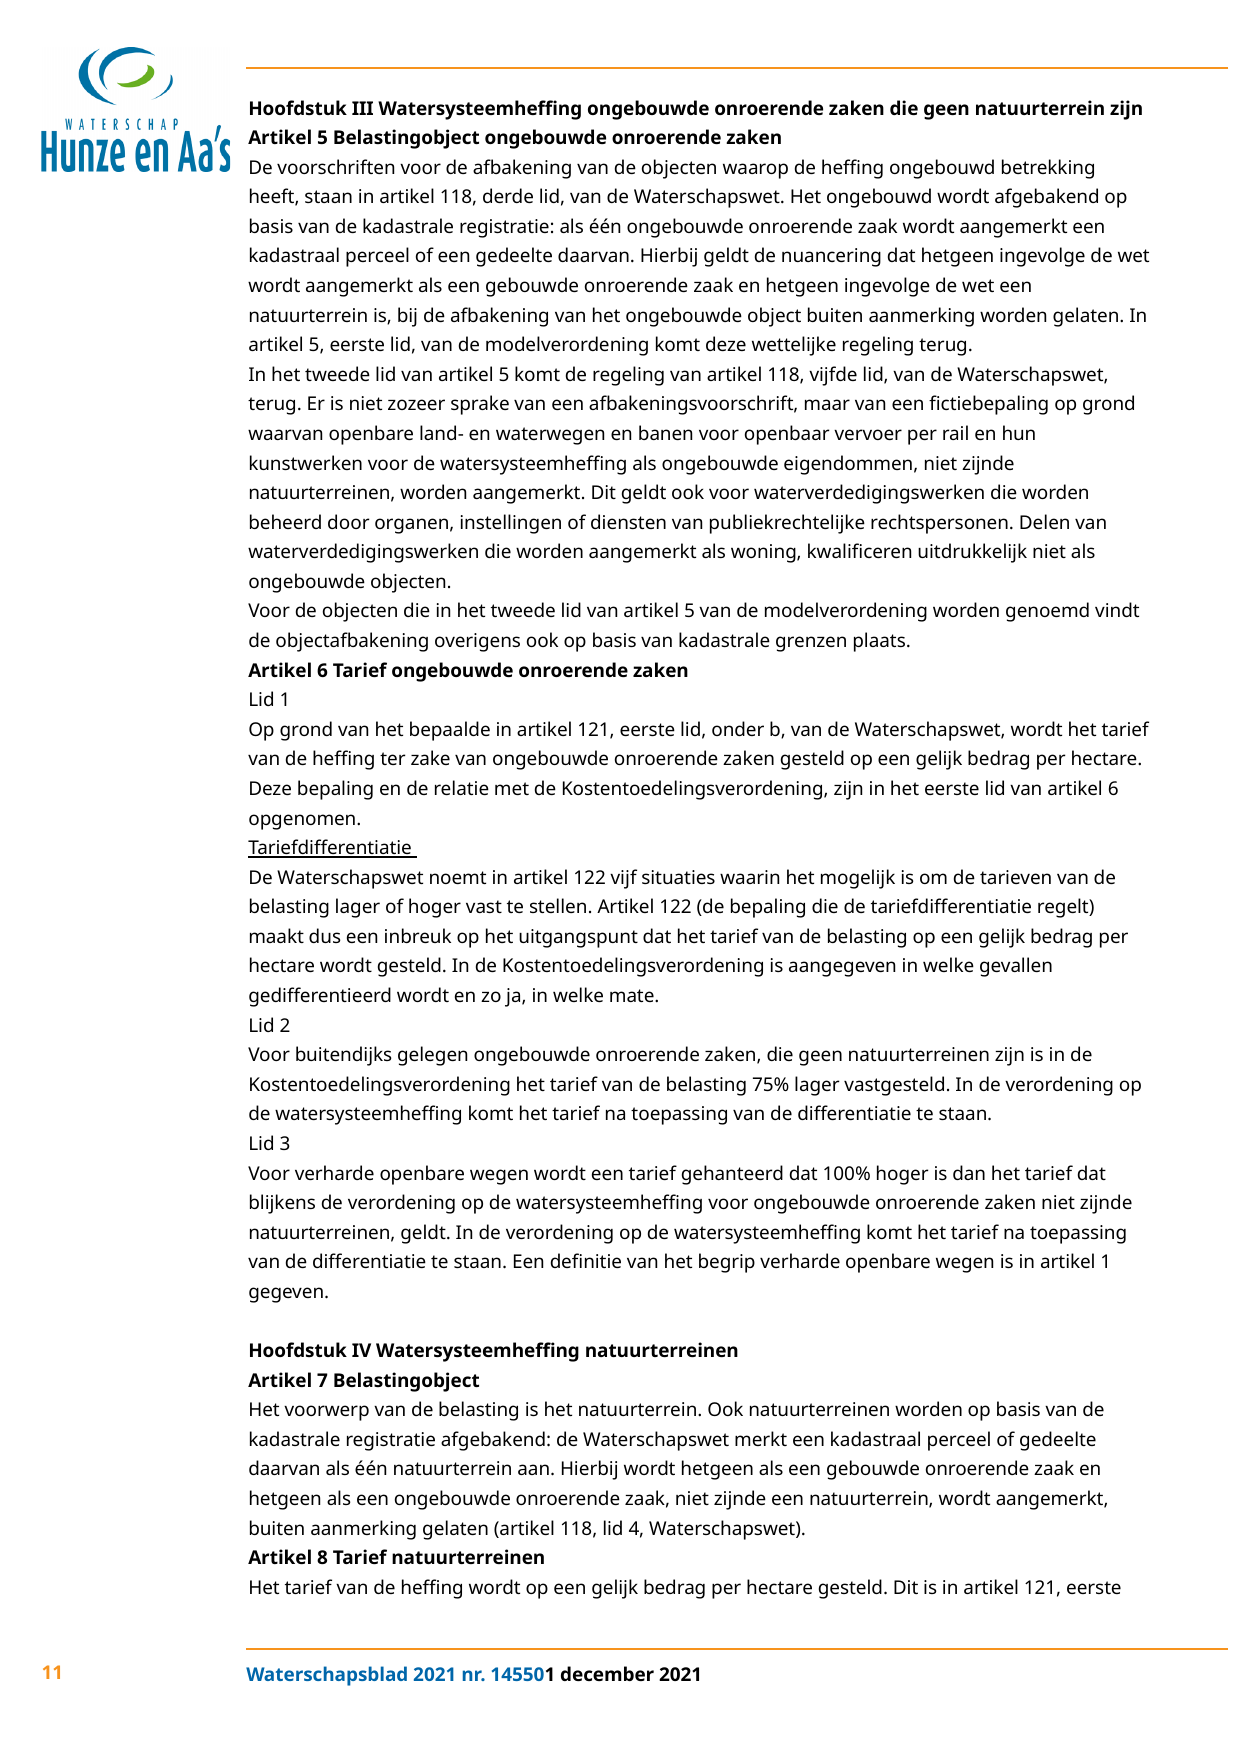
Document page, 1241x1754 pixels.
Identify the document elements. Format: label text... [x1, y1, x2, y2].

text Lid 3 [248, 1130, 1152, 1156]
text Hoofdstuk III Watersysteemheffing ongebouwde onroerende zaken die geen natuurterrein zijn [248, 95, 1152, 121]
picture [47, 154, 51, 172]
text Voor de objecten die in het tweede lid van artikel 5 van de modelverordening worden genoemd vindt de objectafbakening overigens ook op basis van kadastrale grenzen plaats. [248, 598, 1152, 653]
picture [183, 163, 191, 172]
text Tariefdifferentiatie [248, 834, 1152, 860]
text Artikel 8 Tarief natuurterreinen [248, 1544, 1152, 1570]
text Het tarief van de heffing wordt op een gelijk bedrag per hectare gesteld. Dit is in artikel 121, eerste [248, 1574, 1152, 1600]
text Het voorwerp van de belasting is het natuurterrein. Ook natuurterreinen worden op basis van de kadastrale registratie afgebakend: de Waterschapswet merkt een kadastraal perceel of gedeelte daarvan als één natuurterrein aan. Hierbij wordt hetgeen als een gebouwde onroerende zaak en hetgeen als een ongebouwde onroerende zaak, niet zijnde een natuurterrein, wordt aangemerkt, buiten aanmerking gelaten (artikel 118, lid 4, Waterschapswet). [248, 1396, 1152, 1541]
text De Waterschapswet noemt in artikel 122 vijf situaties waarin het mogelijk is om de tarieven van de belasting lager of hoger vast te stellen. Artikel 122 (de bepaling die de tariefdifferentiatie regelt) maakt dus een inbreuk op het uitgangspunt dat het tarief van de belasting op een gelijk bedrag per hectare wordt gesteld. In de Kostentoedelingsverordening is aangegeven in welke gevallen gedifferentieerd wordt en zo ja, in welke mate. [248, 864, 1152, 1008]
text Hoofdstuk IV Watersysteemheffing natuurterreinen [248, 1337, 1152, 1363]
text Lid 2 [248, 1012, 1152, 1038]
text Op grond van het bepaalde in artikel 121, eerste lid, onder b, van de Waterschapswet, wordt het tarief van de heffing ter zake van ongebouwde onroerende zaken gesteld op een gelijk bedrag per hectare. Deze bepaling en de relatie met de Kostentoedelingsverordening, zijn in het eerste lid van artikel 6 opgenomen. [248, 716, 1152, 831]
picture [41, 47, 231, 172]
text In het tweede lid van artikel 5 komt de regeling van artikel 118, vijfde lid, van de Waterschapswet, terug. Er is niet zozeer sprake van een afbakeningsvoorschrift, maar van een fictiebepaling op grond waarvan openbare land- en waterwegen en banen voor openbaar vervoer per rail en hun kunstwerken voor de watersysteemheffing als ongebouwde eigendommen, niet zijnde natuurterreinen, worden aangemerkt. Dit geldt ook voor waterverdedigingswerken die worden beheerd door organen, instellingen of diensten van publiekrechtelijke rechtspersonen. Delen van waterverdedigingswerken die worden aangemerkt als woning, kwalificeren uitdrukkelijk niet als ongebouwde objecten. [248, 361, 1152, 594]
picture [226, 145, 231, 156]
text Artikel 5 Belastingobject ongebouwde onroerende zaken [248, 124, 1152, 150]
text Artikel 7 Belastingobject [248, 1367, 1152, 1393]
text De voorschriften voor de afbakening van de objecten waarop de heffing ongebouwd betrekking heeft, staan in artikel 118, derde lid, van de Waterschapswet. Het ongebouwd wordt afgebakend op basis van de kadastrale registratie: als één ongebouwde onroerende zaak wordt aangemerkt een kadastraal perceel of een gedeelte daarvan. Hierbij geldt de nuancering dat hetgeen ingevolge de wet wordt aangemerkt als een gebouwde onroerende zaak en hetgeen ingevolge de wet een natuurterrein is, bij de afbakening van het ongebouwde object buiten aanmerking worden gelaten. In artikel 5, eerste lid, van de modelverordening komt deze wettelijke regeling terug. [248, 154, 1152, 357]
text Lid 1 [248, 686, 1152, 712]
text Artikel 6 Tarief ongebouwde onroerende zaken [248, 657, 1152, 683]
text Voor buitendijks gelegen ongebouwde onroerende zaken, die geen natuurterreinen zijn is in de Kostentoedelingsverordening het tarief van de belasting 75% lager vastgesteld. In de verordening op de watersysteemheffing komt het tarief na toepassing van de differentiatie te staan. [248, 1041, 1152, 1126]
text Voor verharde openbare wegen wordt een tarief gehanteerd dat 100% hoger is dan het tarief dat blijkens de verordening op de watersysteemheffing voor ongebouwde onroerende zaken niet zijnde natuurterreinen, geldt. In de verordening op de watersysteemheffing komt het tarief na toepassing van de differentiatie te staan. Een definitie van het begrip verharde openbare wegen is in artikel 1 gegeven. [248, 1160, 1152, 1304]
